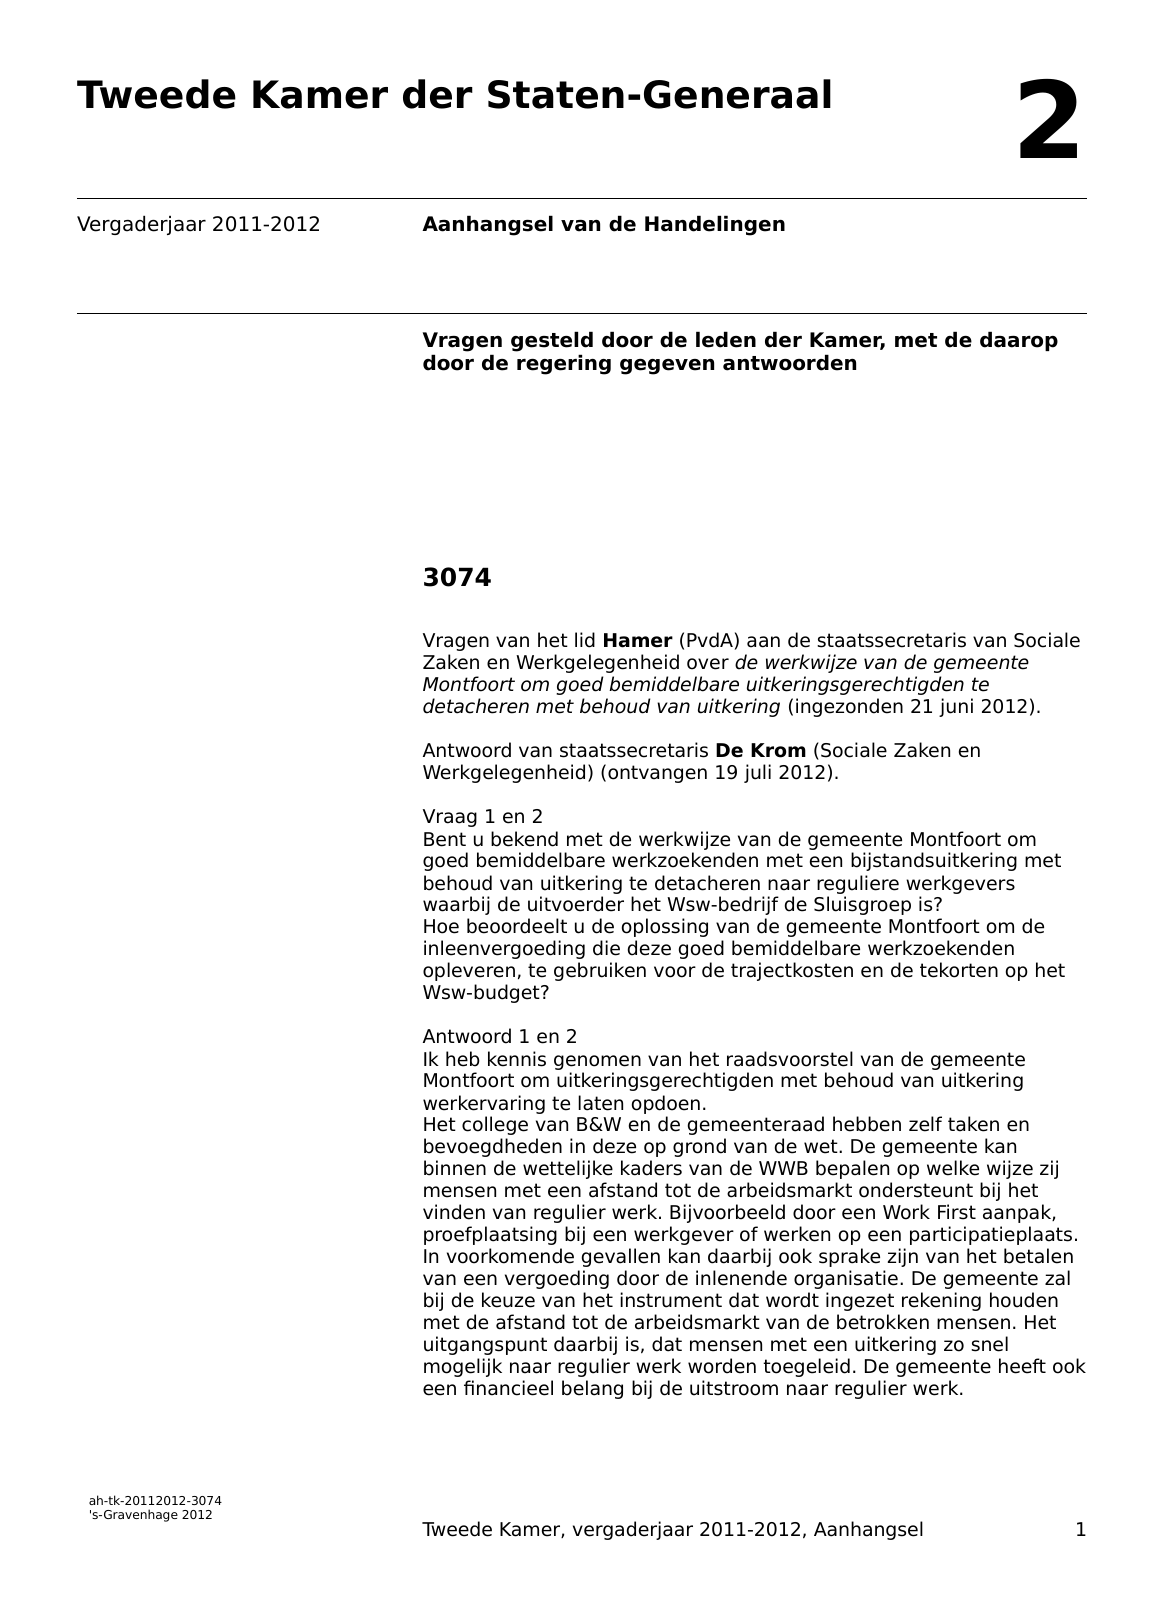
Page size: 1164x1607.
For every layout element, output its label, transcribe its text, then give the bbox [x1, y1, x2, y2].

text Het college van B&W en de gemeenteraad hebben zelf taken en bevoegdheden in deze op grond van de wet. De gemeente kan binnen de wettelijke kaders van de WWB bepalen op welke wijze zij mensen met een afstand tot de arbeidsmarkt ondersteunt bij het vinden van regulier werk. Bijvoorbeeld door een Work First aanpak, proefplaatsing bij een werkgever of werken op een participatieplaats. In voorkomende gevallen kan daarbij ook sprake zijn van het betalen van een vergoeding door de inlenende organisatie. De gemeente zal bij de keuze van het instrument dat wordt ingezet rekening houden met de afstand tot de arbeidsmarkt van de betrokken mensen. Het uitgangspunt daarbij is, dat mensen met een uitkering zo snel mogelijk naar regulier werk worden toegeleid. De gemeente heeft ook een financieel belang bij de uitstroom naar regulier werk. [422, 1114, 1087, 1400]
text Antwoord van staatssecretaris De Krom (Sociale Zaken en Werkgelegenheid) (ontvangen 19 juli 2012). [422, 740, 1087, 784]
text Ik heb kennis genomen van het raadsvoorstel van de gemeente Montfoort om uitkeringsgerechtigden met behoud van uitkering werkervaring te laten opdoen. [422, 1048, 1087, 1114]
text Hoe beoordeelt u de oplossing van de gemeente Montfoort om de inleenvergoeding die deze goed bemiddelbare werkzoekenden opleveren, te gebruiken voor de trajectkosten en de tekorten op het Wsw-budget? [422, 916, 1087, 1004]
table_cell Vergaderjaar 2011-2012 [77, 199, 422, 313]
table_cell [77, 314, 422, 375]
text Vragen van het lid Hamer (PvdA) aan de staatssecretaris van Sociale Zaken en Werkgelegenheid over de werkwijze van de gemeente Montfoort om goed bemiddelbare uitkeringsgerechtigden te detacheren met behoud van uitkering (ingezonden 21 juni 2012). [422, 630, 1087, 718]
text Vraag 1 en 2 [422, 806, 1087, 828]
text 's-Gravenhage 2012 [88, 1508, 323, 1522]
text ah-tk-20112012-3074 [88, 1494, 323, 1508]
table_cell Vragen gesteld door de leden der Kamer, met de daarop door de regering gegeven antwoorden [422, 314, 1087, 375]
text Bent u bekend met de werkwijze van de gemeente Montfoort om goed bemiddelbare werkzoekenden met een bijstandsuitkering met behoud van uitkering te detacheren naar reguliere werkgevers waarbij de uitvoerder het Wsw-bedrijf de Sluisgroep is? [422, 828, 1087, 916]
text 3074 [422, 563, 1087, 592]
table_cell Aanhangsel van de Handelingen [422, 199, 1087, 313]
text Antwoord 1 en 2 [422, 1026, 1087, 1048]
table_header 2 [886, 59, 1087, 198]
table_header Tweede Kamer der Staten-Generaal [77, 59, 886, 198]
